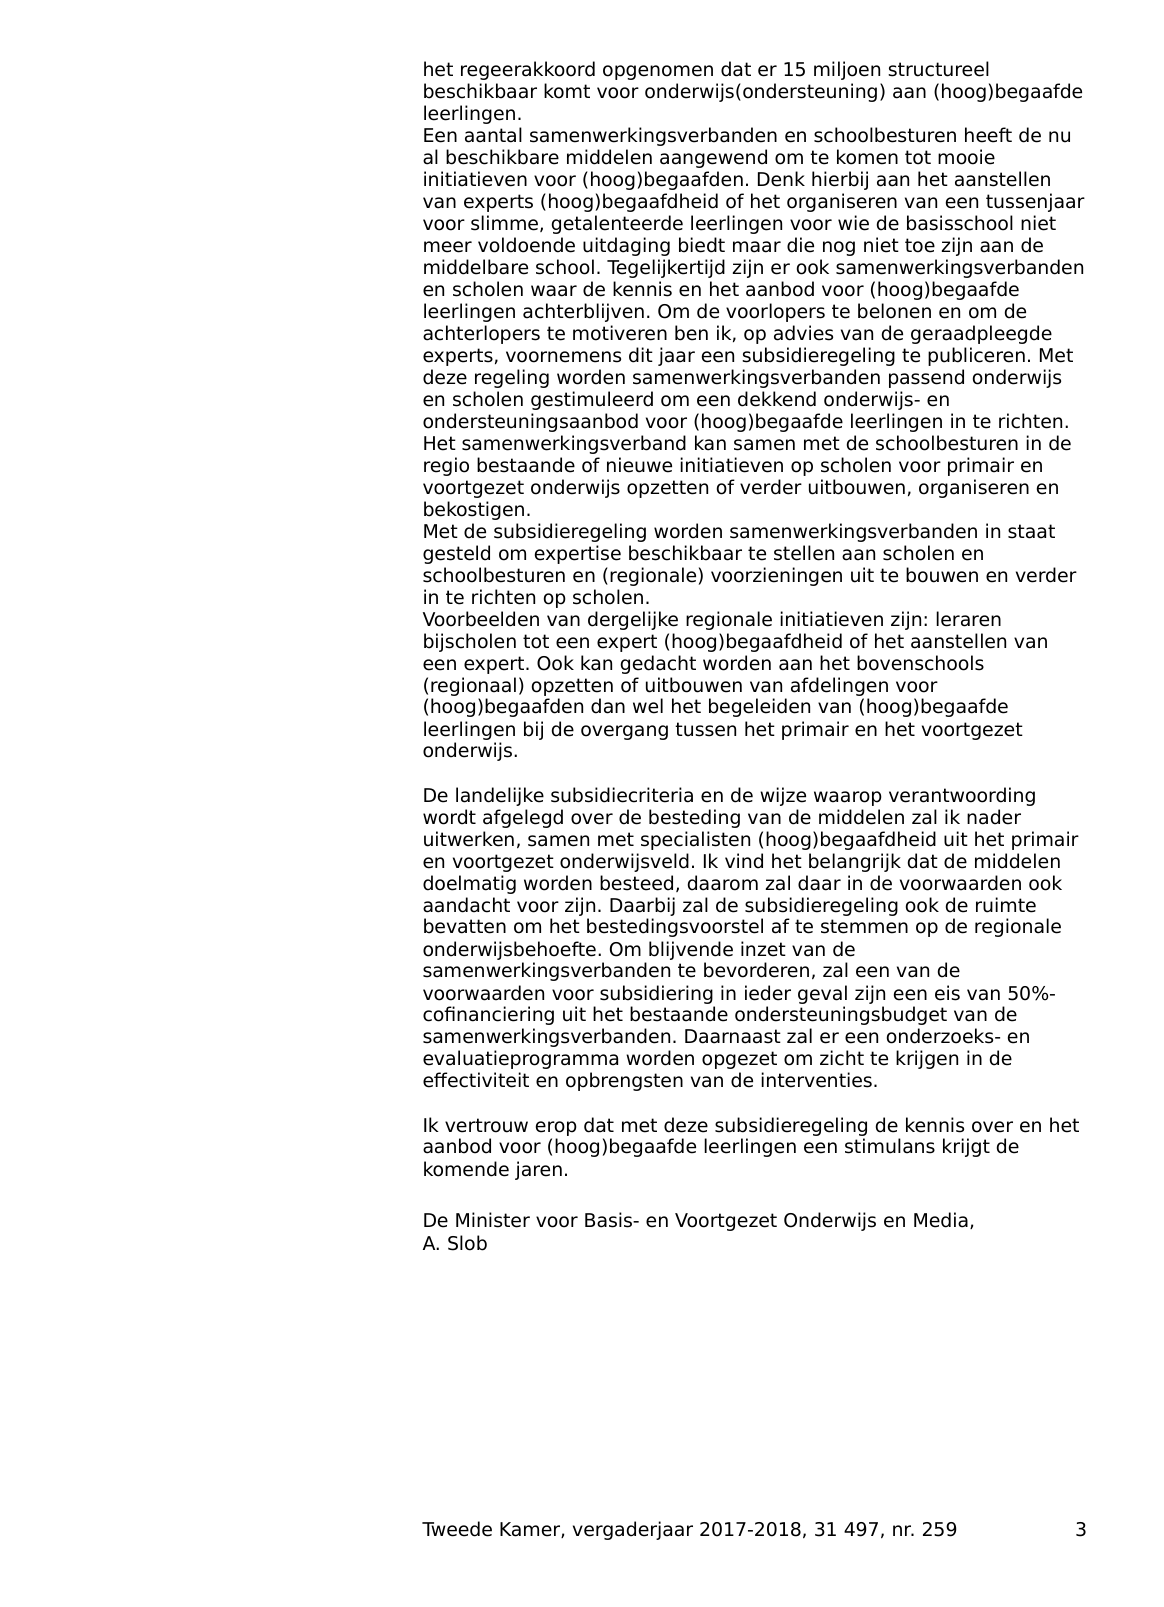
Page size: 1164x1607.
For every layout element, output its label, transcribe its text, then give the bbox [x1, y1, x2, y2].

text De Minister voor Basis- en Voortgezet Onderwijs en Media, A. Slob [422, 1210, 1087, 1254]
text Met de subsidieregeling worden samenwerkingsverbanden in staat gesteld om expertise beschikbaar te stellen aan scholen en schoolbesturen en (regionale) voorzieningen uit te bouwen en verder in te richten op scholen. [422, 521, 1087, 608]
text Een aantal samenwerkingsverbanden en schoolbesturen heeft de nu al beschikbare middelen aangewend om te komen tot mooie initiatieven voor (hoog)begaafden. Denk hierbij aan het aanstellen van experts (hoog)begaafdheid of het organiseren van een tussenjaar voor slimme, getalenteerde leerlingen voor wie de basisschool niet meer voldoende uitdaging biedt maar die nog niet toe zijn aan de middelbare school. Tegelijkertijd zijn er ook samenwerkingsverbanden en scholen waar de kennis en het aanbod voor (hoog)begaafde leerlingen achterblijven. Om de voorlopers te belonen en om de achterlopers te motiveren ben ik, op advies van de geraadpleegde experts, voornemens dit jaar een subsidieregeling te publiceren. Met deze regeling worden samenwerkingsverbanden passend onderwijs en scholen gestimuleerd om een dekkend onderwijs- en ondersteuningsaanbod voor (hoog)begaafde leerlingen in te richten. Het samenwerkingsverband kan samen met de schoolbesturen in de regio bestaande of nieuwe initiatieven op scholen voor primair en voortgezet onderwijs opzetten of verder uitbouwen, organiseren en bekostigen. [422, 125, 1087, 521]
text De landelijke subsidiecriteria en de wijze waarop verantwoording wordt afgelegd over de besteding van de middelen zal ik nader uitwerken, samen met specialisten (hoog)begaafdheid uit het primair en voortgezet onderwijsveld. Ik vind het belangrijk dat de middelen doelmatig worden besteed, daarom zal daar in de voorwaarden ook aandacht voor zijn. Daarbij zal de subsidieregeling ook de ruimte bevatten om het bestedingsvoorstel af te stemmen op de regionale onderwijsbehoefte. Om blijvende inzet van de samenwerkingsverbanden te bevorderen, zal een van de voorwaarden voor subsidiering in ieder geval zijn een eis van 50%-cofinanciering uit het bestaande ondersteuningsbudget van de samenwerkingsverbanden. Daarnaast zal er een onderzoeks- en evaluatieprogramma worden opgezet om zicht te krijgen in de effectiviteit en opbrengsten van de interventies. [422, 784, 1087, 1092]
text het regeerakkoord opgenomen dat er 15 miljoen structureel beschikbaar komt voor onderwijs(ondersteuning) aan (hoog)begaafde leerlingen. [422, 59, 1087, 125]
text Ik vertrouw erop dat met deze subsidieregeling de kennis over en het aanbod voor (hoog)begaafde leerlingen een stimulans krijgt de komende jaren. [422, 1114, 1087, 1180]
text Voorbeelden van dergelijke regionale initiatieven zijn: leraren bijscholen tot een expert (hoog)begaafdheid of het aanstellen van een expert. Ook kan gedacht worden aan het bovenschools (regionaal) opzetten of uitbouwen van afdelingen voor (hoog)begaafden dan wel het begeleiden van (hoog)begaafde leerlingen bij de overgang tussen het primair en het voortgezet onderwijs. [422, 608, 1087, 762]
